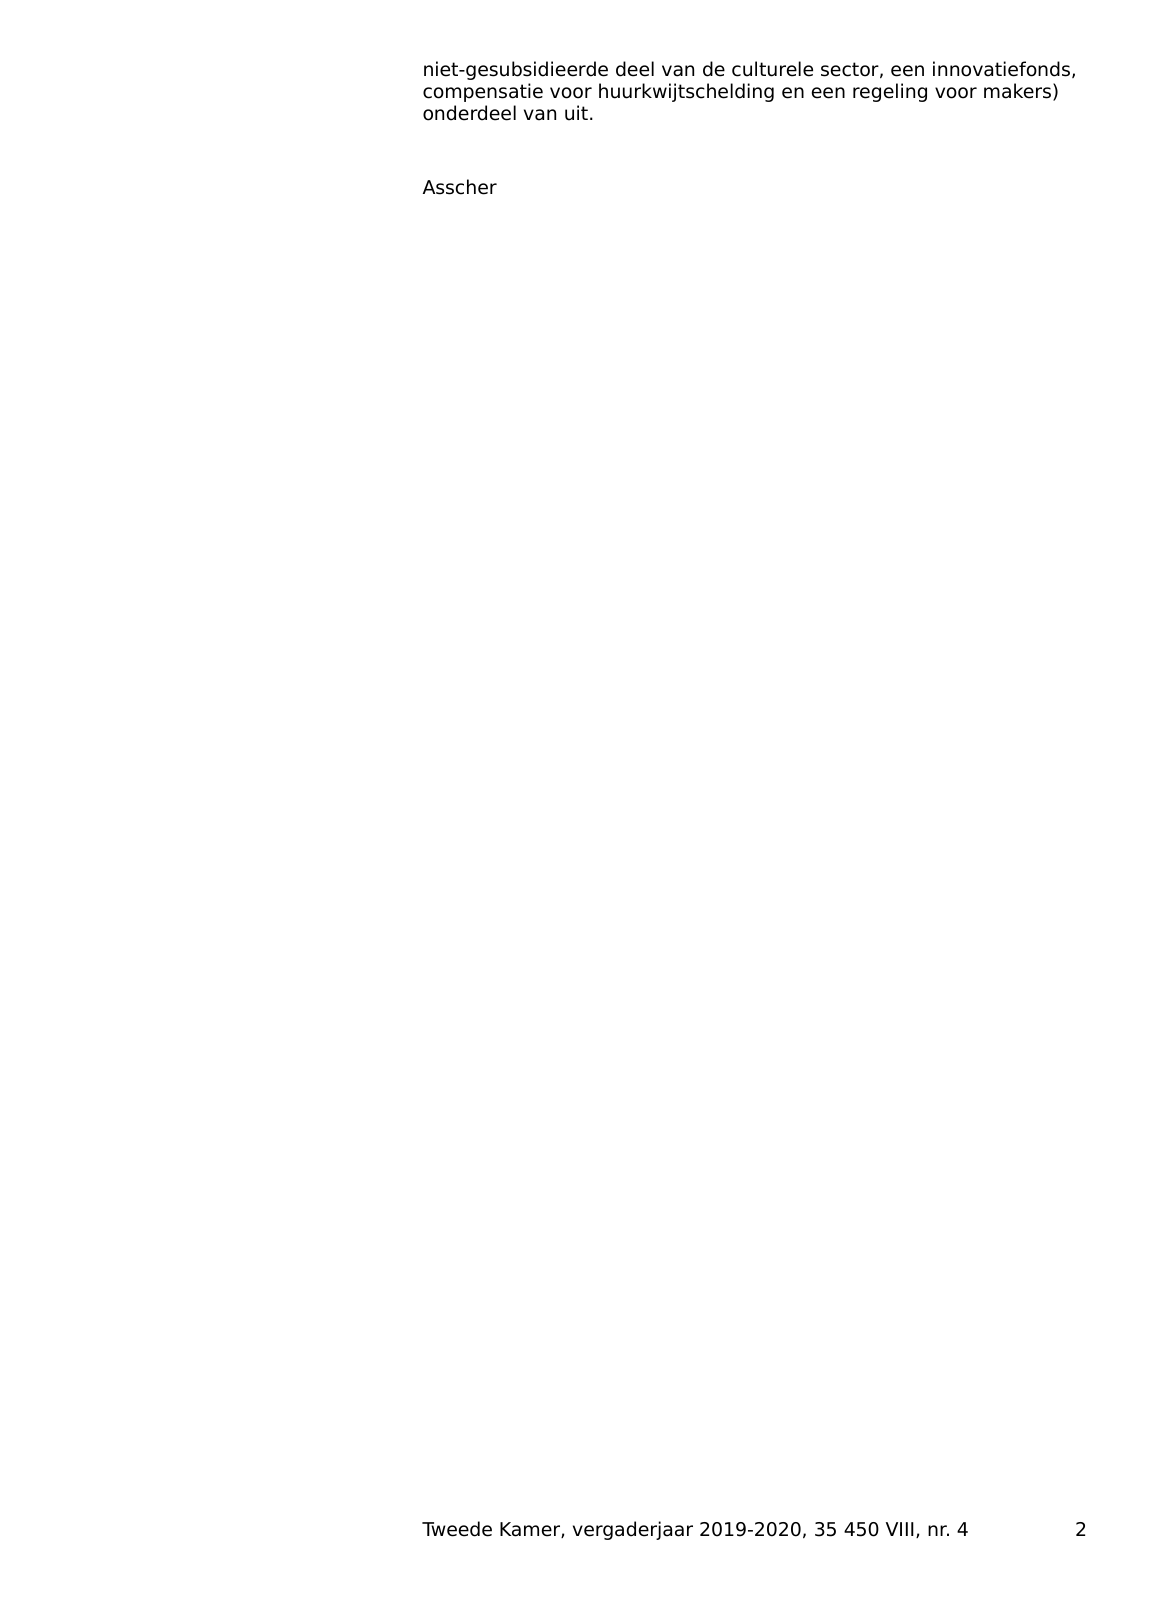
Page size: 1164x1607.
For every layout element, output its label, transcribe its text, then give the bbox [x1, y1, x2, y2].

text niet-gesubsidieerde deel van de culturele sector, een innovatiefonds, compensatie voor huurkwijtschelding en een regeling voor makers) onderdeel van uit. [422, 59, 1087, 125]
text Asscher [422, 155, 1087, 199]
